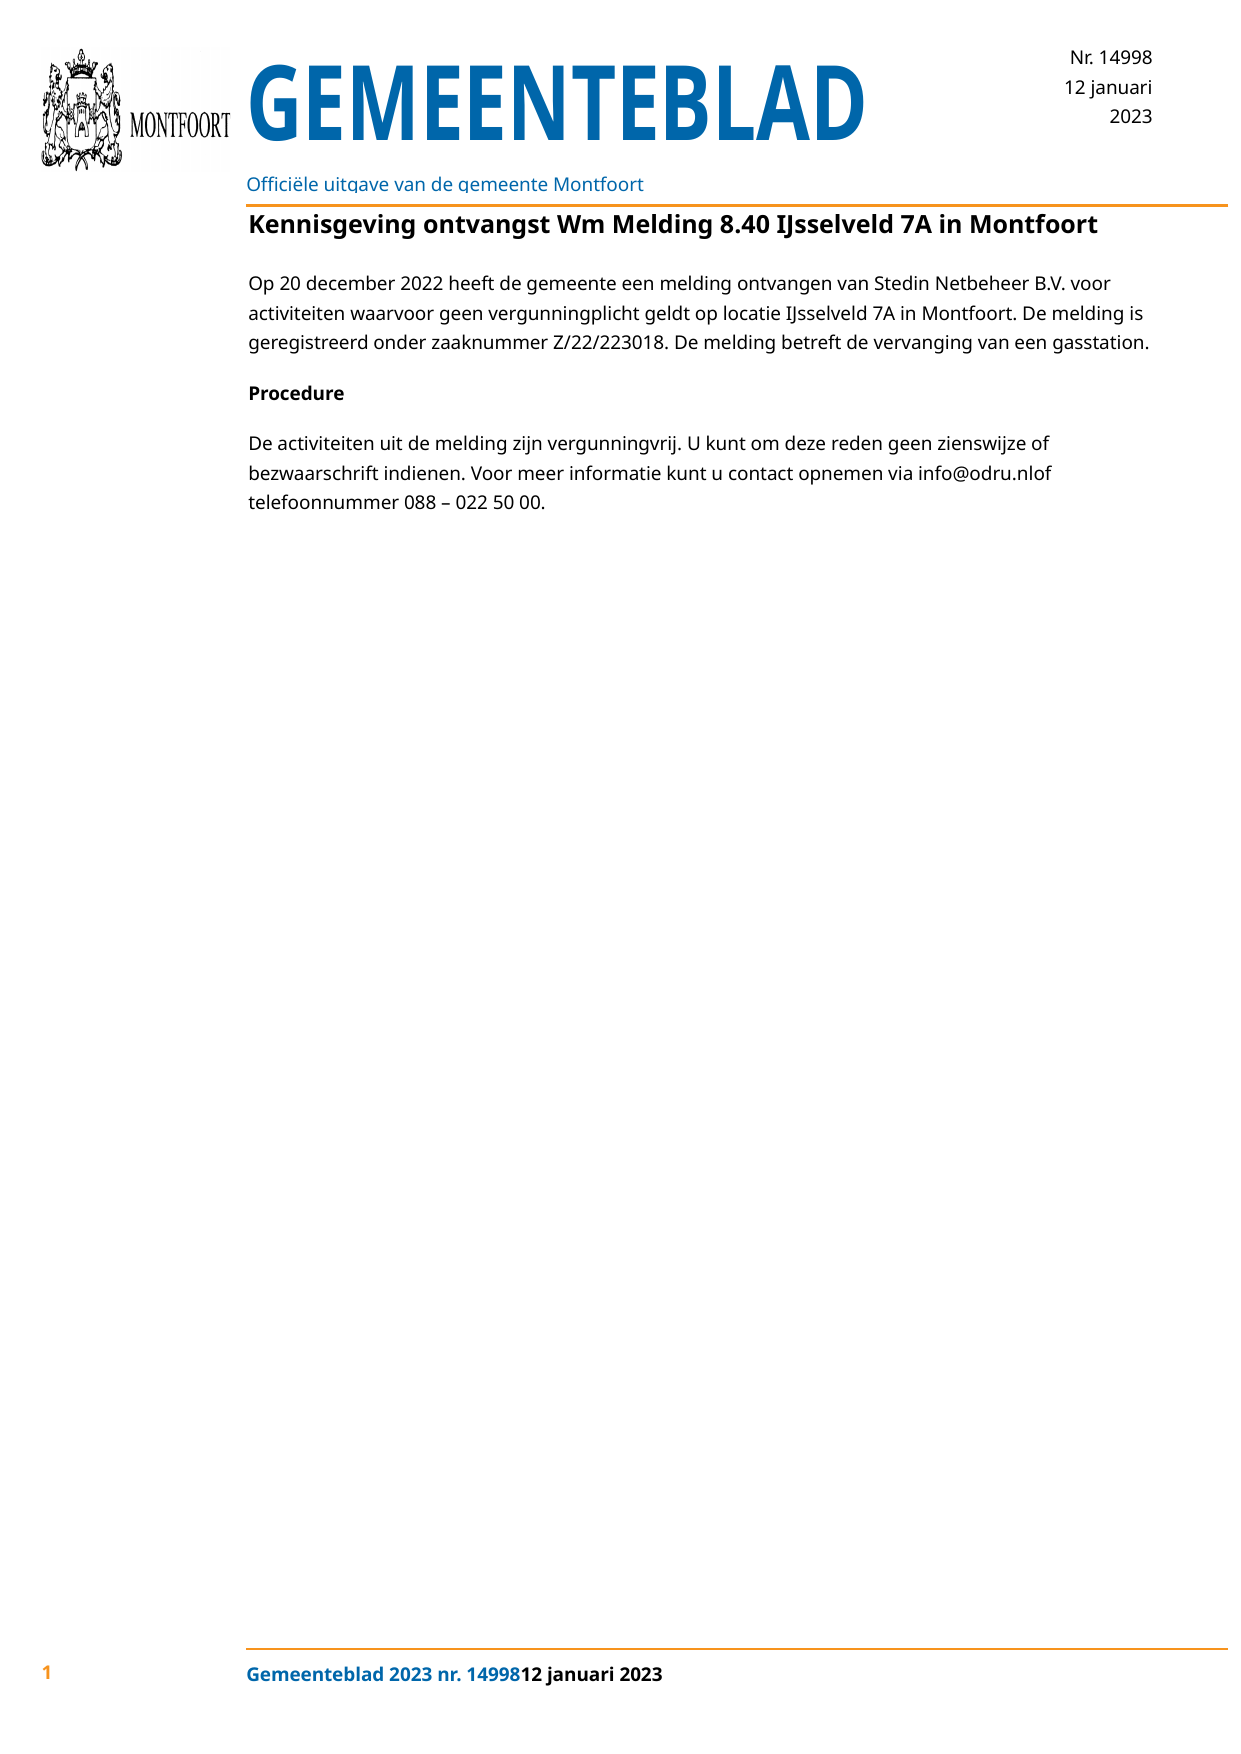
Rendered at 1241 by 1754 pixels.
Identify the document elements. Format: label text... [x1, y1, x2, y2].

text Procedure [248, 380, 1152, 406]
text De activiteiten uit de melding zijn vergunningvrij. U kunt om deze reden geen zienswijze of bezwaarschrift indienen. Voor meer informatie kunt u contact opnemen via info@odru.nlof telefoonnummer 088 – 022 50 00. [248, 430, 1152, 515]
text Kennisgeving ontvangst Wm Melding 8.40 IJsselveld 7A in Montfoort [248, 207, 1152, 241]
text Op 20 december 2022 heeft de gemeente een melding ontvangen van Stedin Netbeheer B.V. voor activiteiten waarvoor geen vergunningplicht geldt op locatie IJsselveld 7A in Montfoort. De melding is geregistreerd onder zaaknummer Z/22/223018. De melding betreft de vervanging van een gasstation. [248, 270, 1152, 355]
picture [41, 47, 231, 172]
